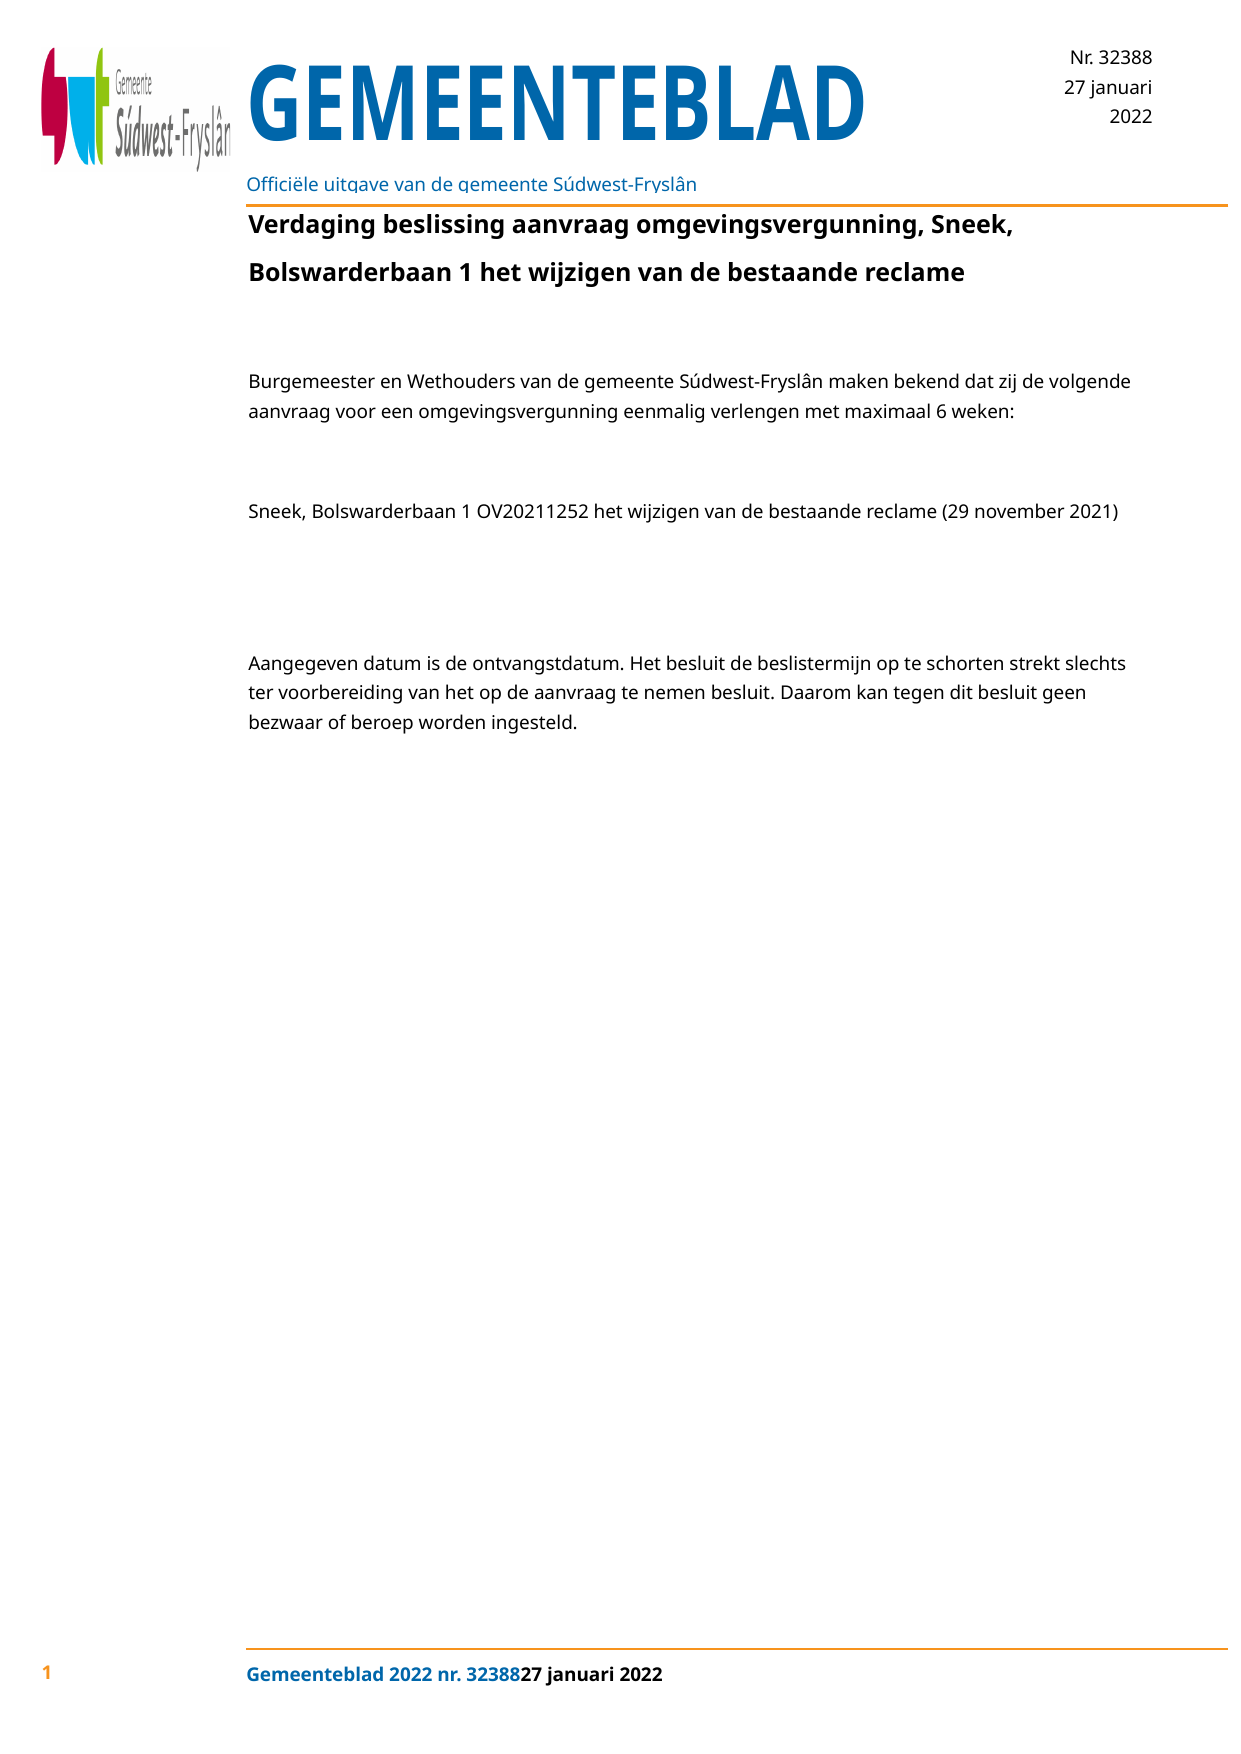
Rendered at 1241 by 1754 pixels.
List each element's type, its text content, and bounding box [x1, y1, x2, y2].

text Aangegeven datum is de ontvangstdatum. Het besluit de beslistermijn op te schorten strekt slechts ter voorbereiding van het op de aanvraag te nemen besluit. Daarom kan tegen dit besluit geen bezwaar of beroep worden ingesteld. [248, 650, 1152, 735]
text Sneek, Bolswarderbaan 1 OV20211252 het wijzigen van de bestaande reclame (29 november 2021) [248, 499, 1152, 524]
picture [41, 47, 231, 172]
text Verdaging beslissing aanvraag omgevingsvergunning, Sneek, Bolswarderbaan 1 het wijzigen van de bestaande reclame [248, 207, 1152, 288]
text Burgemeester en Wethouders van de gemeente Súdwest-Fryslân maken bekend dat zij de volgende aanvraag voor een omgevingsvergunning eenmalig verlengen met maximaal 6 weken: [248, 368, 1152, 424]
